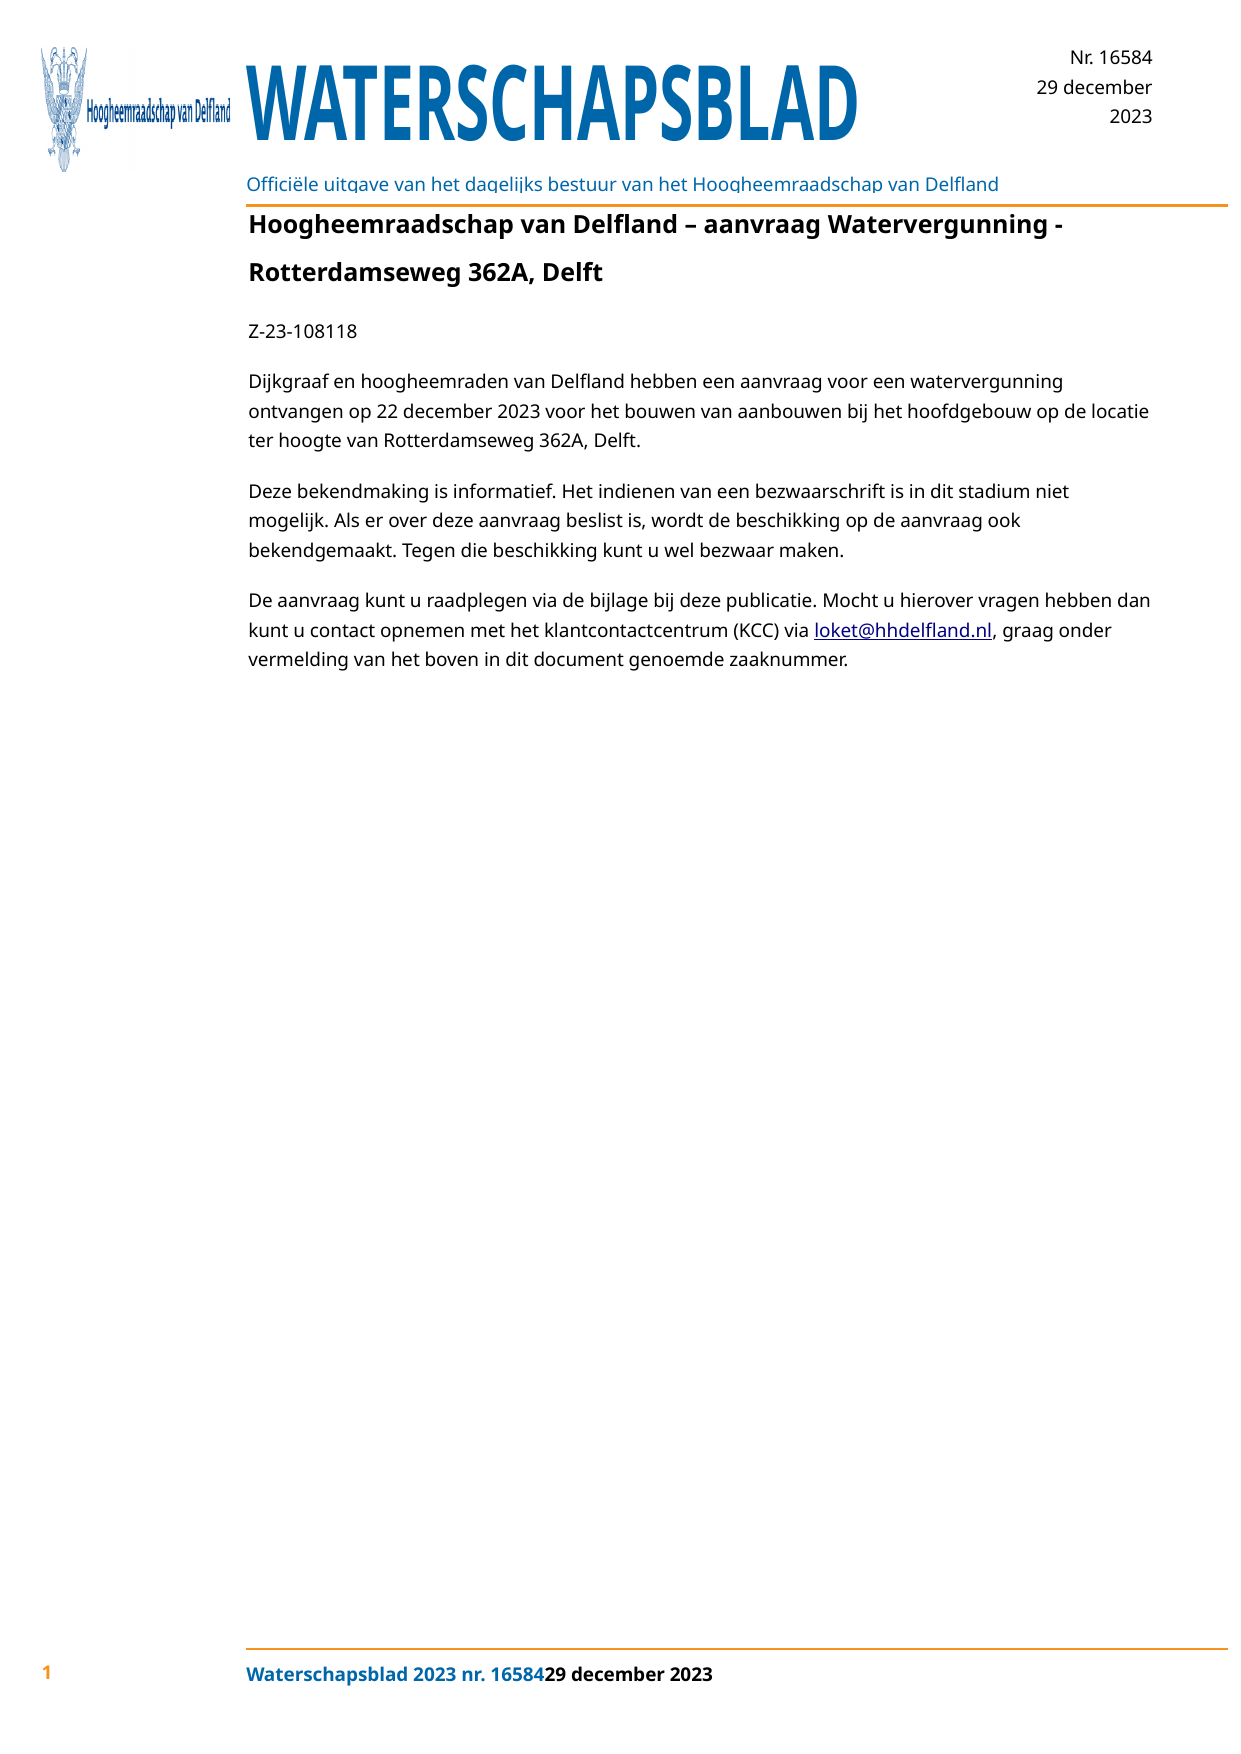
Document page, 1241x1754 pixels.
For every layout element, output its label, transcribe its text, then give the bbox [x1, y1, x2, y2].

text Deze bekendmaking is informatief. Het indienen van een bezwaarschrift is in dit stadium niet mogelijk. Als er over deze aanvraag beslist is, wordt de beschikking op de aanvraag ook bekendgemaakt. Tegen die beschikking kunt u wel bezwaar maken. [248, 478, 1152, 563]
text Z-23-108118 [248, 318, 1152, 344]
text Dijkgraaf en hoogheemraden van Delfland hebben een aanvraag voor een watervergunning ontvangen op 22 december 2023 voor het bouwen van aanbouwen bij het hoofdgebouw op de locatie ter hoogte van Rotterdamseweg 362A, Delft. [248, 368, 1152, 453]
text Hoogheemraadschap van Delfland – aanvraag Watervergunning - Rotterdamseweg 362A, Delft [248, 207, 1152, 288]
text De aanvraag kunt u raadplegen via de bijlage bij deze publicatie. Mocht u hierover vragen hebben dan kunt u contact opnemen met het klantcontactcentrum (KCC) via loket@hhdelfland.nl, graag onder vermelding van het boven in dit document genoemde zaaknummer. [248, 587, 1152, 672]
picture [41, 47, 231, 172]
